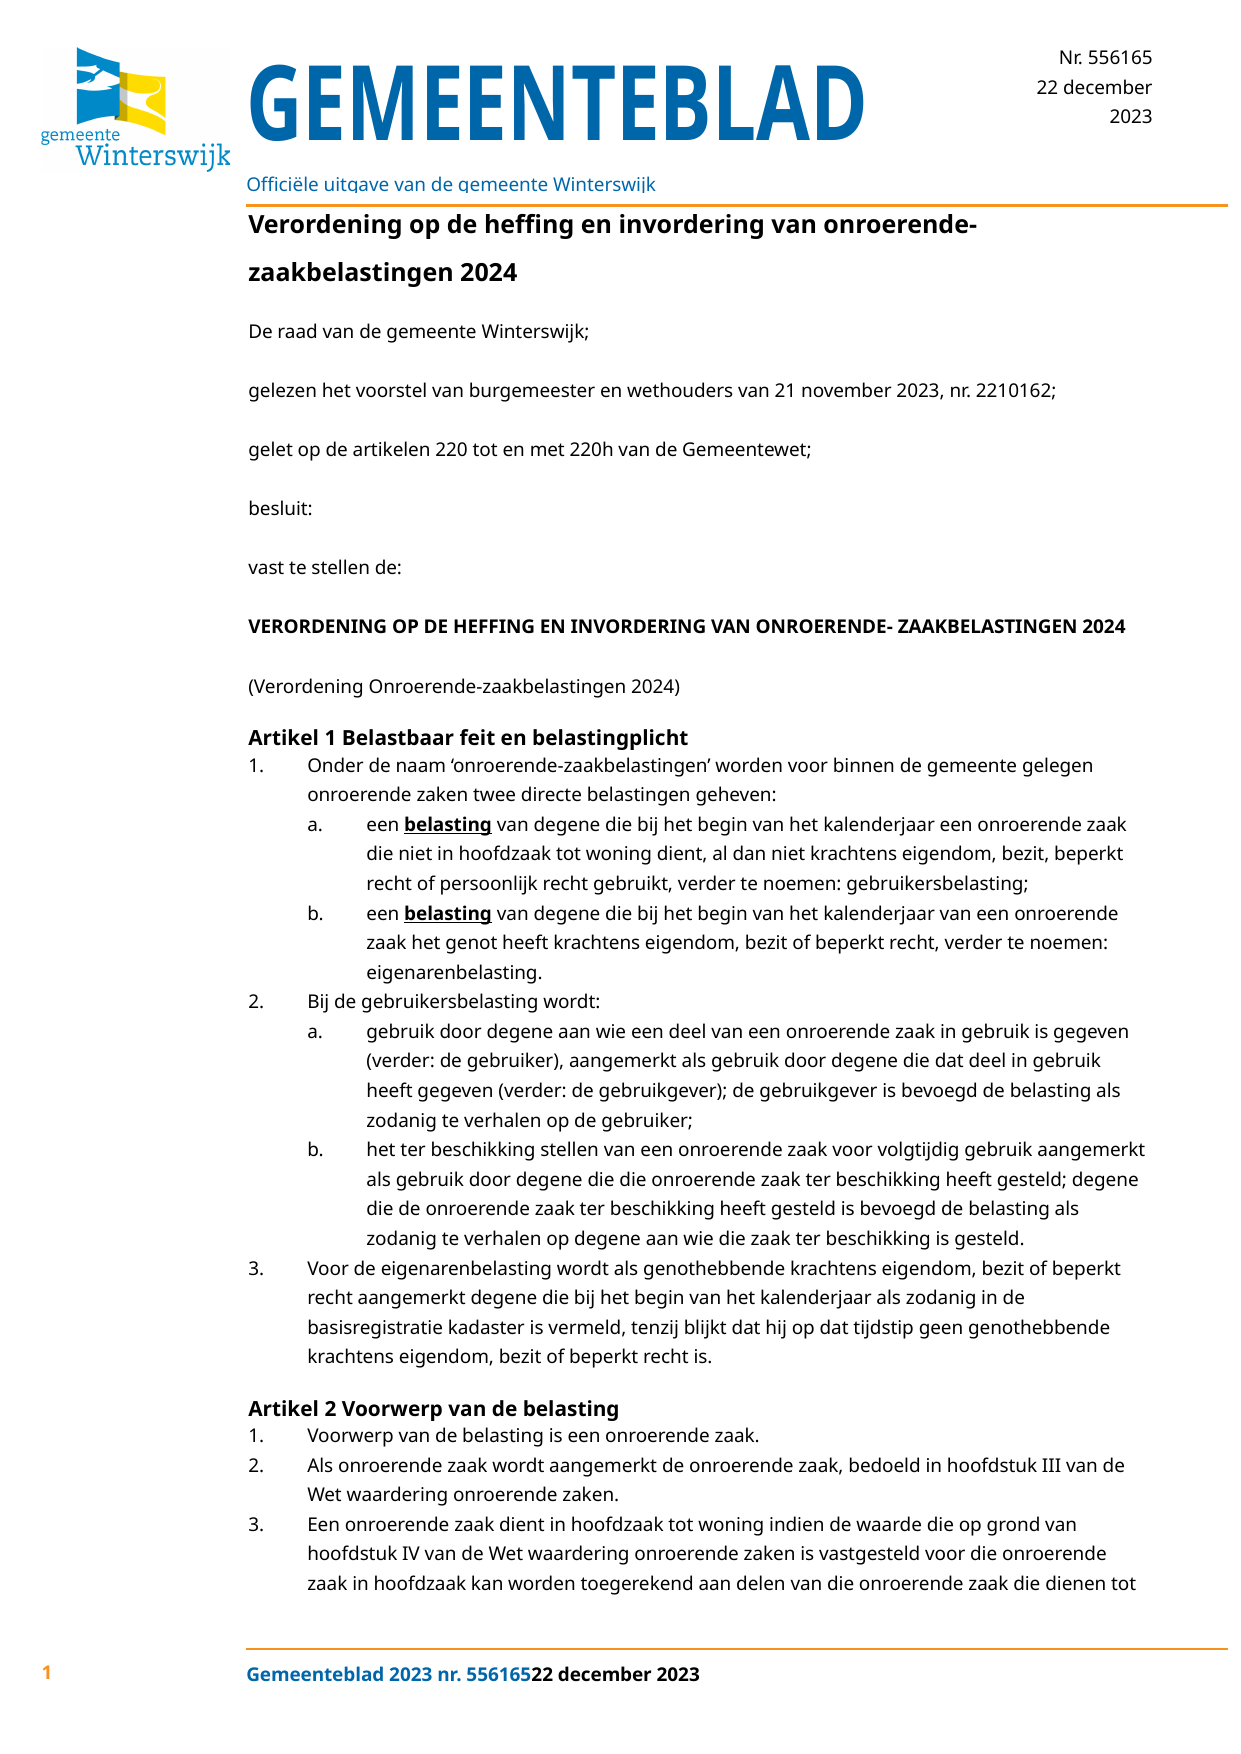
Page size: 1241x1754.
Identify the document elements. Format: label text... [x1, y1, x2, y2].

text De raad van de gemeente Winterswijk; [248, 318, 1152, 344]
list Onder de naam ‘onroerende-zaakbelastingen’ worden voor binnen de gemeente gelegen onroerende zaken twee directe belastingen geheven: [248, 752, 1152, 807]
list Voorwerp van de belasting is een onroerende zaak. [248, 1422, 1152, 1448]
list een belasting van degene die bij het begin van het kalenderjaar van een onroerende zaak het genot heeft krachtens eigendom, bezit of beperkt recht, verder te noemen: eigenarenbelasting. [307, 900, 1152, 984]
list Als onroerende zaak wordt aangemerkt de onroerende zaak, bedoeld in hoofdstuk III van de Wet waardering onroerende zaken. [248, 1452, 1152, 1507]
picture [41, 47, 231, 172]
text gelezen het voorstel van burgemeester en wethouders van 21 november 2023, nr. 2210162; [248, 377, 1152, 403]
list het ter beschikking stellen van een onroerende zaak voor volgtijdig gebruik aangemerkt als gebruik door degene die die onroerende zaak ter beschikking heeft gesteld; degene die de onroerende zaak ter beschikking heeft gesteld is bevoegd de belasting als zodanig te verhalen op degene aan wie die zaak ter beschikking is gesteld. [307, 1136, 1152, 1251]
text besluit: [248, 495, 1152, 521]
list Voor de eigenarenbelasting wordt als genothebbende krachtens eigendom, bezit of beperkt recht aangemerkt degene die bij het begin van het kalenderjaar als zodanig in de basisregistratie kadaster is vermeld, tenzij blijkt dat hij op dat tijdstip geen genothebbende krachtens eigendom, bezit of beperkt recht is. [248, 1255, 1152, 1369]
text Artikel 2 Voorwerp van de belasting [248, 1394, 1152, 1422]
picture [225, 153, 231, 162]
text VERORDENING OP DE HEFFING EN INVORDERING VAN ONROERENDE- ZAAKBELASTINGEN 2024 [248, 614, 1152, 639]
text gelet op de artikelen 220 tot en met 220h van de Gemeentewet; [248, 436, 1152, 462]
list gebruik door degene aan wie een deel van een onroerende zaak in gebruik is gegeven (verder: de gebruiker), aangemerkt als gebruik door degene die dat deel in gebruik heeft gegeven (verder: de gebruikgever); de gebruikgever is bevoegd de belasting als zodanig te verhalen op de gebruiker; [307, 1018, 1152, 1132]
text vast te stellen de: [248, 554, 1152, 580]
list Bij de gebruikersbelasting wordt: [248, 988, 1152, 1014]
text (Verordening Onroerende-zaakbelastingen 2024) [248, 673, 1152, 699]
text Verordening op de heffing en invordering van onroerende- zaakbelastingen 2024 [248, 207, 1152, 288]
list Een onroerende zaak dient in hoofdzaak tot woning indien de waarde die op grond van hoofdstuk IV van de Wet waardering onroerende zaken is vastgesteld voor die onroerende zaak in hoofdzaak kan worden toegerekend aan delen van die onroerende zaak die dienen tot [248, 1511, 1152, 1596]
list een belasting van degene die bij het begin van het kalenderjaar een onroerende zaak die niet in hoofdzaak tot woning dient, al dan niet krachtens eigendom, bezit, beperkt recht of persoonlijk recht gebruikt, verder te noemen: gebruikersbelasting; [307, 811, 1152, 896]
text Artikel 1 Belastbaar feit en belastingplicht [248, 723, 1152, 752]
